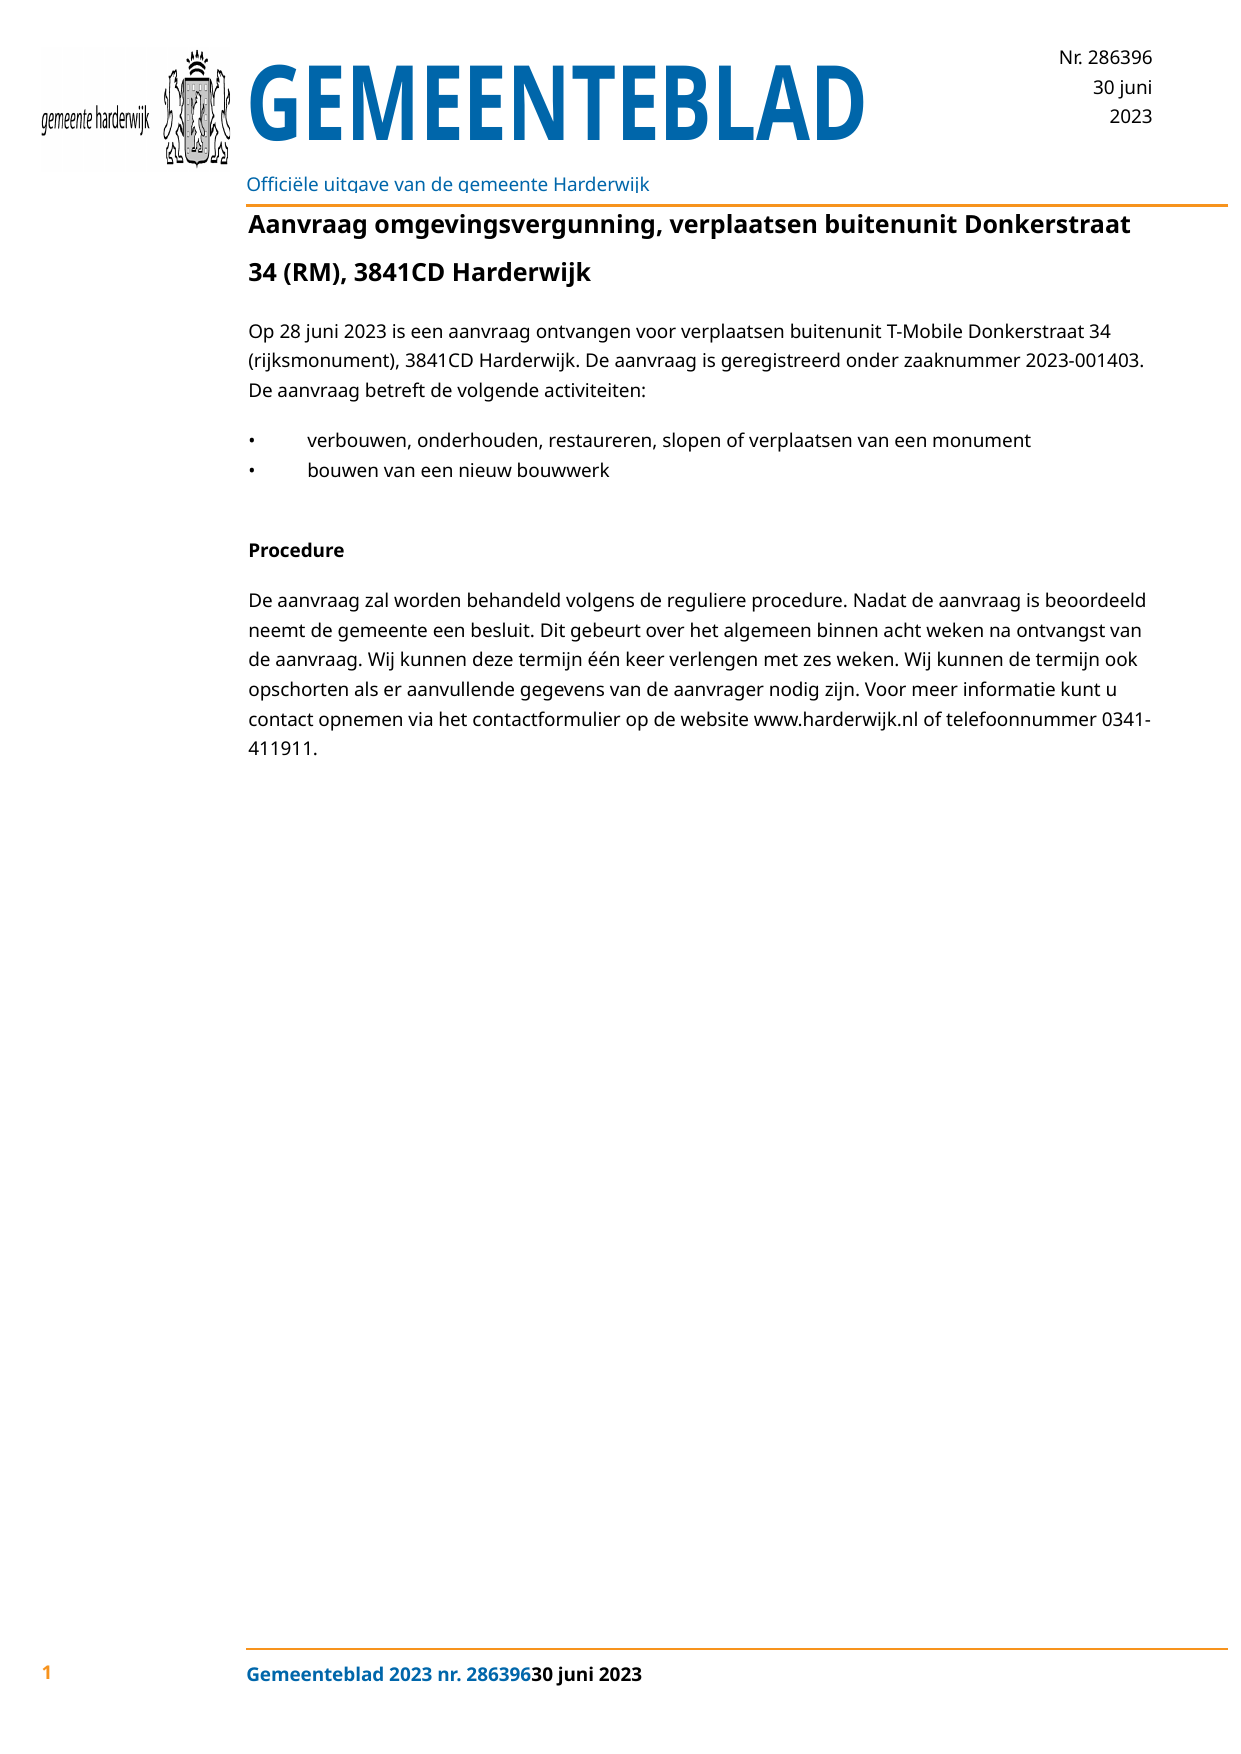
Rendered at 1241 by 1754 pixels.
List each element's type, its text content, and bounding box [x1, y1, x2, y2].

text Aanvraag omgevingsvergunning, verplaatsen buitenunit Donkerstraat 34 (RM), 3841CD Harderwijk [248, 207, 1152, 288]
text Procedure [248, 537, 1152, 563]
list verbouwen, onderhouden, restaureren, slopen of verplaatsen van een monument [248, 427, 1152, 453]
text Op 28 juni 2023 is een aanvraag ontvangen voor verplaatsen buitenunit T-Mobile Donkerstraat 34 (rijksmonument), 3841CD Harderwijk. De aanvraag is geregistreerd onder zaaknummer 2023-001403. De aanvraag betreft de volgende activiteiten: [248, 318, 1152, 403]
text De aanvraag zal worden behandeld volgens de reguliere procedure. Nadat de aanvraag is beoordeeld neemt de gemeente een besluit. Dit gebeurt over het algemeen binnen acht weken na ontvangst van de aanvraag. Wij kunnen deze termijn één keer verlengen met zes weken. Wij kunnen de termijn ook opschorten als er aanvullende gegevens van de aanvrager nodig zijn. Voor meer informatie kunt u contact opnemen via het contactformulier op de website www.harderwijk.nl of telefoonnummer 0341-411911. [248, 587, 1152, 761]
list bouwen van een nieuw bouwwerk [248, 457, 1152, 483]
picture [41, 47, 231, 172]
